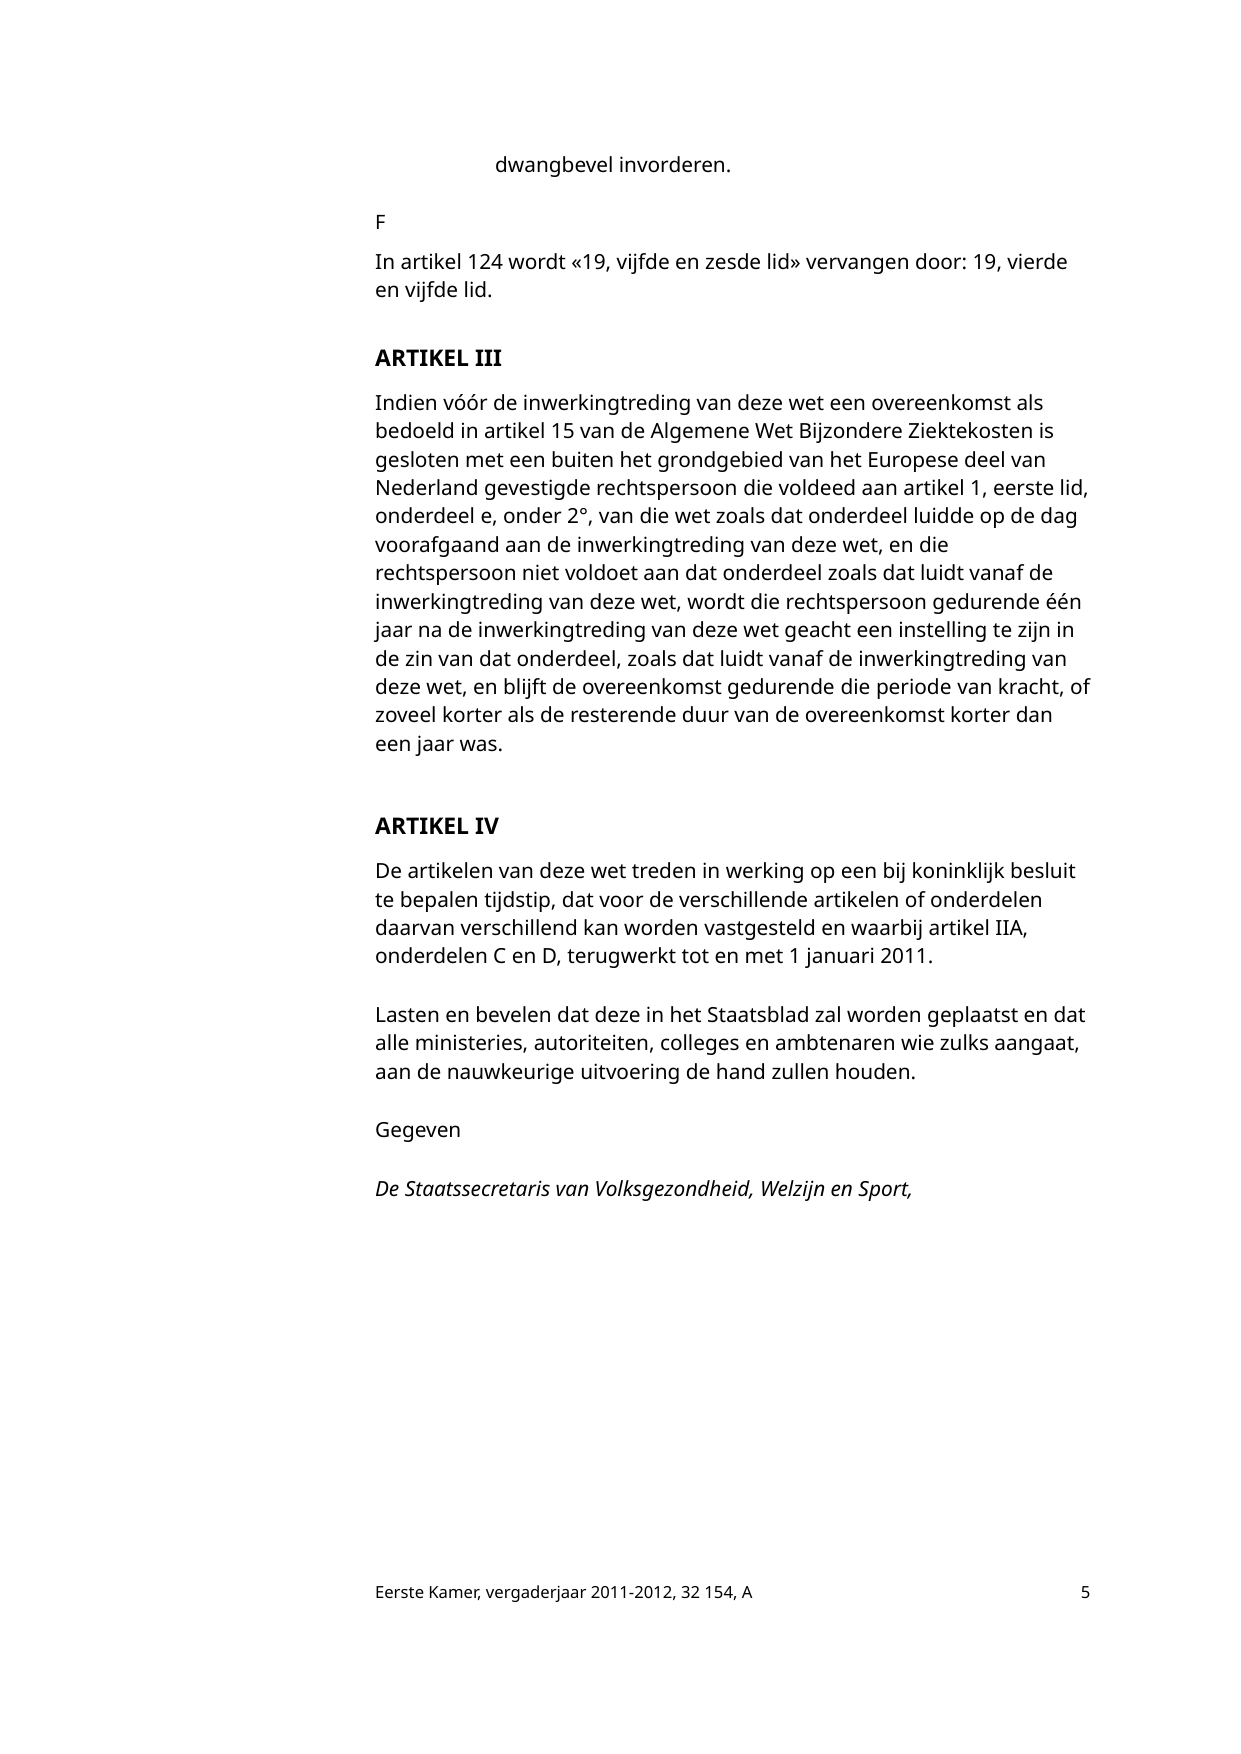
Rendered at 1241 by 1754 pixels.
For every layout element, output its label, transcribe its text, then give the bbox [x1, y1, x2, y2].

text De Staatssecretaris van Volksgezondheid, Welzijn en Sport, [375, 1174, 1090, 1202]
text De artikelen van deze wet treden in werking op een bij koninklijk besluit te bepalen tijdstip, dat voor de verschillende artikelen of onderdelen daarvan verschillend kan worden vastgesteld en waarbij artikel IIA, onderdelen C en D, terugwerkt tot en met 1 januari 2011. [375, 856, 1090, 970]
text Indien vóór de inwerkingtreding van deze wet een overeenkomst als bedoeld in artikel 15 van de Algemene Wet Bijzondere Ziektekosten is gesloten met een buiten het grondgebied van het Europese deel van Nederland gevestigde rechtspersoon die voldeed aan artikel 1, eerste lid, onderdeel e, onder 2°, van die wet zoals dat onderdeel luidde op de dag voorafgaand aan de inwerkingtreding van deze wet, en die rechtspersoon niet voldoet aan dat onderdeel zoals dat luidt vanaf de inwerkingtreding van deze wet, wordt die rechtspersoon gedurende één jaar na de inwerkingtreding van deze wet geacht een instelling te zijn in de zin van dat onderdeel, zoals dat luidt vanaf de inwerkingtreding van deze wet, en blijft de overeenkomst gedurende die periode van kracht, of zoveel korter als de resterende duur van de overeenkomst korter dan een jaar was. [375, 388, 1090, 757]
text Lasten en bevelen dat deze in het Staatsblad zal worden geplaatst en dat alle ministeries, autoriteiten, colleges en ambtenaren wie zulks aangaat, aan de nauwkeurige uitvoering de hand zullen houden. [375, 1000, 1090, 1085]
list dwangbevel invorderen. [420, 150, 1090, 178]
text Gegeven [375, 1115, 1090, 1144]
text In artikel 124 wordt «19, vijfde en zesde lid» vervangen door: 19, vierde en vijfde lid. [375, 247, 1090, 304]
subtitle ARTIKEL III [375, 342, 1090, 373]
text F [375, 208, 1090, 235]
subtitle ARTIKEL IV [375, 810, 1090, 841]
